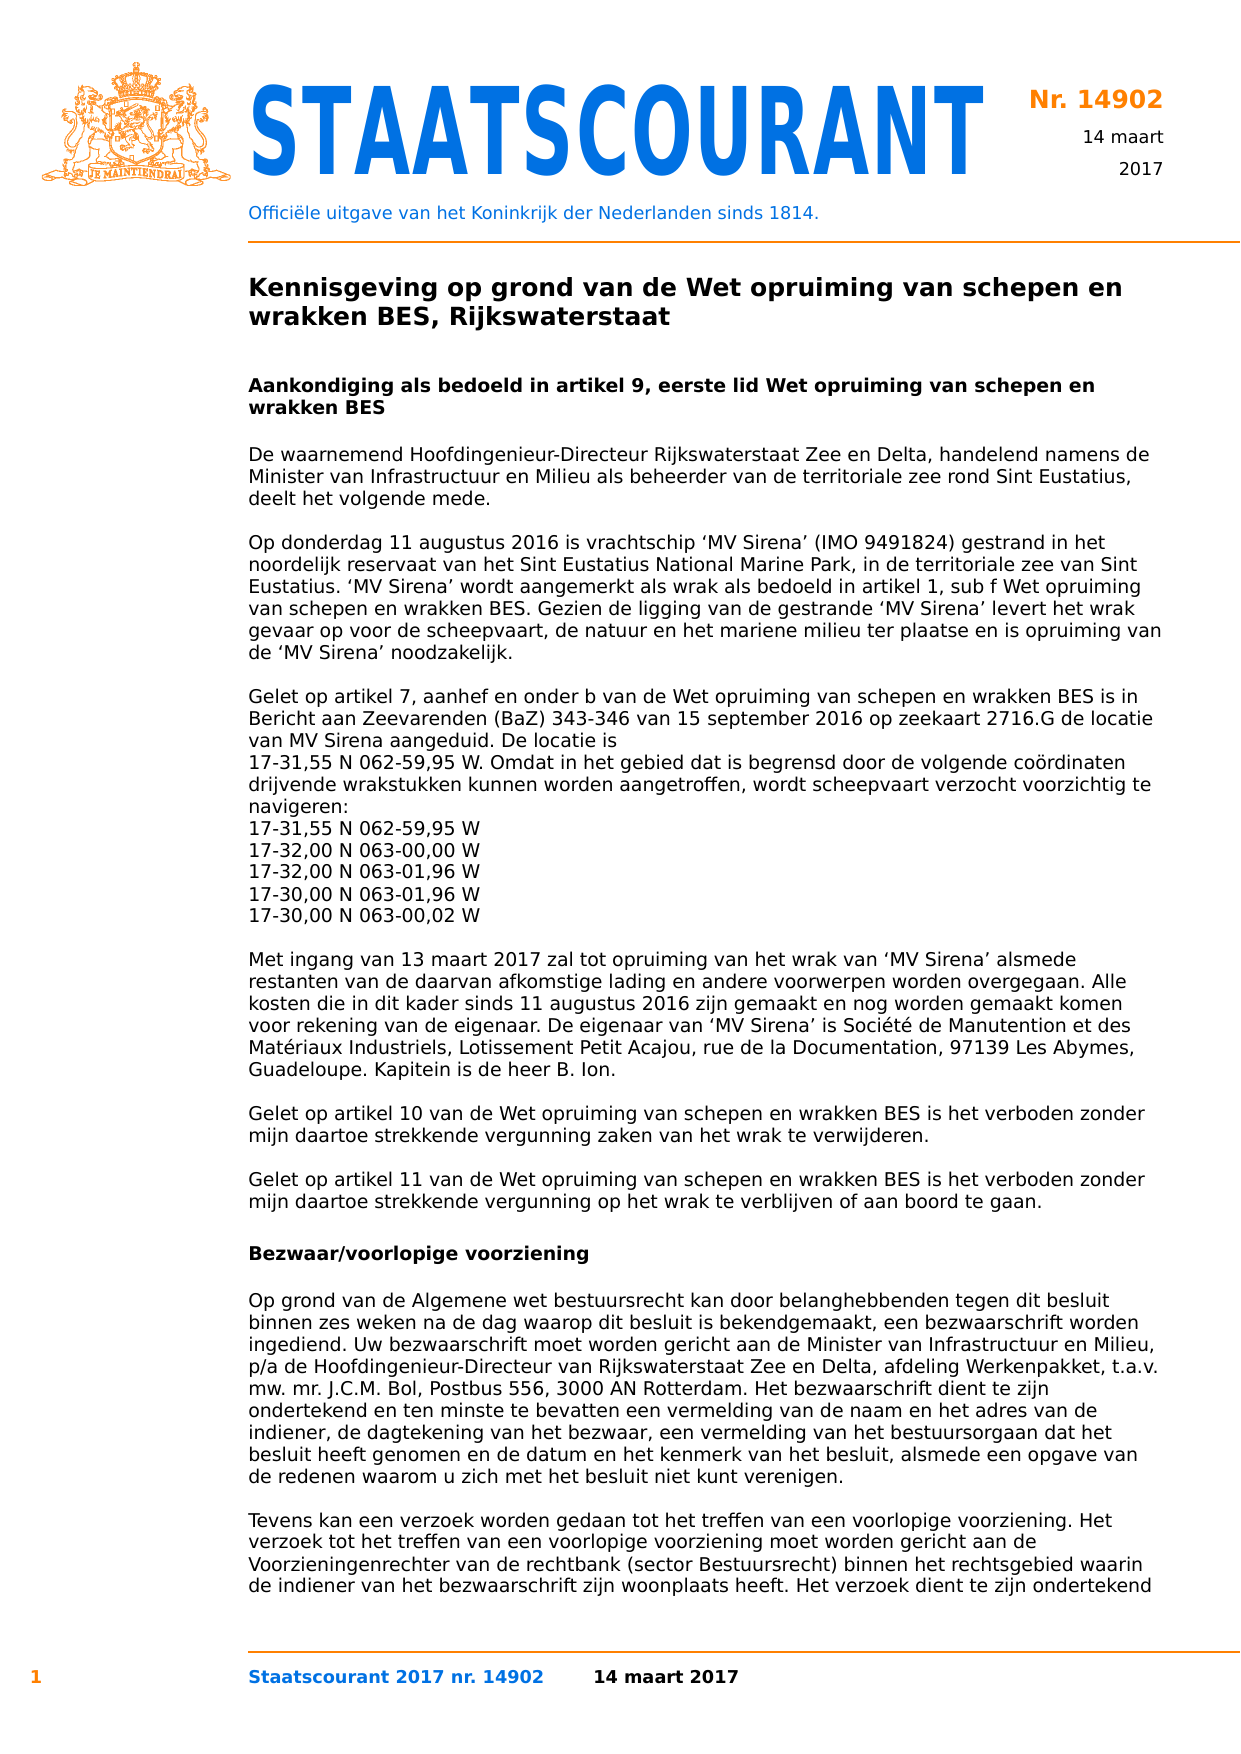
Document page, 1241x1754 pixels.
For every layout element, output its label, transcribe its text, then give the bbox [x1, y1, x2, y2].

text 17-30,00 N 063-01,96 W [248, 883, 1163, 905]
text Op grond van de Algemene wet bestuursrecht kan door belanghebbenden tegen dit besluit binnen zes weken na de dag waarop dit besluit is bekendgemaakt, een bezwaarschrift worden ingediend. Uw bezwaarschrift moet worden gericht aan de Minister van Infrastructuur en Milieu, p/a de Hoofdingenieur-Directeur van Rijkswaterstaat Zee en Delta, afdeling Werkenpakket, t.a.v. mw. mr. J.C.M. Bol, Postbus 556, 3000 AN Rotterdam. Het bezwaarschrift dient te zijn ondertekend en ten minste te bevatten een vermelding van de naam en het adres van de indiener, de dagtekening van het bezwaar, een vermelding van het bestuursorgaan dat het besluit heeft genomen en de datum en het kenmerk van het besluit, alsmede een opgave van de redenen waarom u zich met het besluit niet kunt verenigen. [248, 1290, 1163, 1488]
picture [41, 62, 231, 186]
table_cell 14 maart [998, 121, 1240, 153]
text De waarnemend Hoofdingenieur-Directeur Rijkswaterstaat Zee en Delta, handelend namens de Minister van Infrastructuur en Milieu als beheerder van de territoriale zee rond Sint Eustatius, deelt het volgende mede. [248, 444, 1163, 510]
text Gelet op artikel 7, aanhef en onder b van de Wet opruiming van schepen en wrakken BES is in Bericht aan Zeevarenden (BaZ) 343-346 van 15 september 2016 op zeekaart 2716.G de locatie van MV Sirena aangeduid. De locatie is [248, 686, 1163, 752]
text 17-31,55 N 062-59,95 W [248, 817, 1163, 839]
text Met ingang van 13 maart 2017 zal tot opruiming van het wrak van ‘MV Sirena’ alsmede restanten van de daarvan afkomstige lading en andere voorwerpen worden overgegaan. Alle kosten die in dit kader sinds 11 augustus 2016 zijn gemaakt en nog worden gemaakt komen voor rekening van de eigenaar. De eigenaar van ‘MV Sirena’ is Société de Manutention et des Matériaux Industriels, Lotissement Petit Acajou, rue de la Documentation, 97139 Les Abymes, Guadeloupe. Kapitein is de heer B. Ion. [248, 949, 1163, 1081]
text 17-32,00 N 063-01,96 W [248, 861, 1163, 883]
text 17-31,55 N 062-59,95 W. Omdat in het gebied dat is begrensd door de volgende coördinaten drijvende wrakstukken kunnen worden aangetroffen, wordt scheepvaart verzocht voorzichtig te navigeren: [248, 752, 1163, 817]
subtitle Kennisgeving op grond van de Wet opruiming van schepen en wrakken BES, Rijkswaterstaat [248, 273, 1163, 331]
text Gelet op artikel 10 van de Wet opruiming van schepen en wrakken BES is het verboden zonder mijn daartoe strekkende vergunning zaken van het wrak te verwijderen. [248, 1103, 1163, 1147]
table_header Nr. 14902 [998, 62, 1240, 121]
text Tevens kan een verzoek worden gedaan tot het treffen van een voorlopige voorziening. Het verzoek tot het treffen van een voorlopige voorziening moet worden gericht aan de Voorzieningenrechter van de rechtbank (sector Bestuursrecht) binnen het rechtsgebied waarin de indiener van het bezwaarschrift zijn woonplaats heeft. Het verzoek dient te zijn ondertekend [248, 1509, 1163, 1597]
subtitle Aankondiging als bedoeld in artikel 9, eerste lid Wet opruiming van schepen en wrakken BES [248, 375, 1163, 419]
table_header [25, 62, 248, 241]
subtitle Bezwaar/voorlopige voorziening [248, 1243, 1163, 1265]
text Gelet op artikel 11 van de Wet opruiming van schepen en wrakken BES is het verboden zonder mijn daartoe strekkende vergunning op het wrak te verblijven of aan boord te gaan. [248, 1169, 1163, 1213]
text 17-30,00 N 063-00,02 W [248, 905, 1163, 927]
text Op donderdag 11 augustus 2016 is vrachtschip ‘MV Sirena’ (IMO 9491824) gestrand in het noordelijk reservaat van het Sint Eustatius National Marine Park, in de territoriale zee van Sint Eustatius. ‘MV Sirena’ wordt aangemerkt als wrak als bedoeld in artikel 1, sub f Wet opruiming van schepen en wrakken BES. Gezien de ligging van de gestrande ‘MV Sirena’ levert het wrak gevaar op voor de scheepvaart, de natuur en het mariene milieu ter plaatse en is opruiming van de ‘MV Sirena’ noodzakelijk. [248, 532, 1163, 664]
table_cell Officiële uitgave van het Koninkrijk der Nederlanden sinds 1814. [248, 203, 1240, 241]
text 17-32,00 N 063-00,00 W [248, 839, 1163, 861]
table_cell 2017 [998, 153, 1240, 203]
table_header STAATSCOURANT [248, 62, 998, 203]
